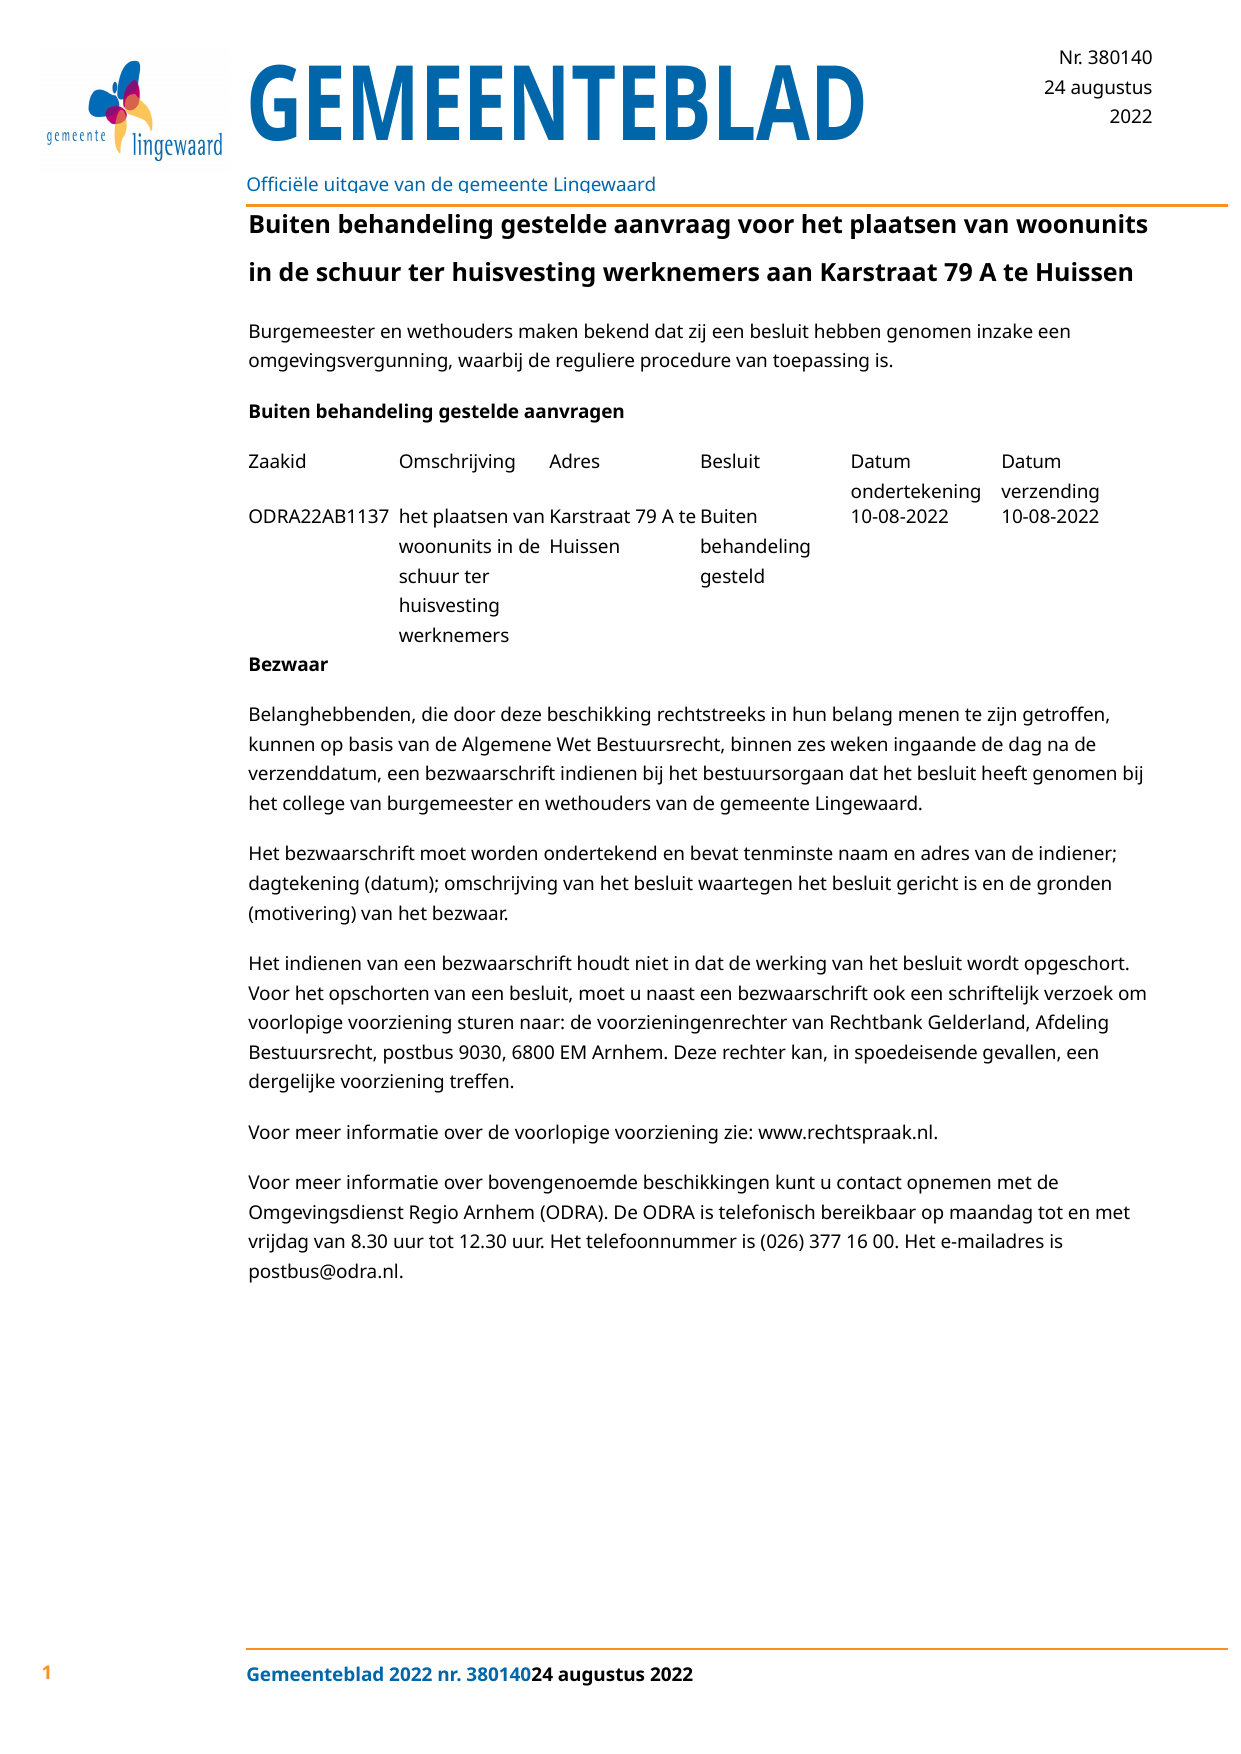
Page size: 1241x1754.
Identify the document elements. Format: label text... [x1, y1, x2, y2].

table_header Adres [549, 449, 700, 504]
text Het indienen van een bezwaarschrift houdt niet in dat de werking van het besluit wordt opgeschort. Voor het opschorten van een besluit, moet u naast een bezwaarschrift ook een schriftelijk verzoek om voorlopige voorziening sturen naar: de voorzieningenrechter van Rechtbank Gelderland, Afdeling Bestuursrecht, postbus 9030, 6800 EM Arnhem. Deze rechter kan, in spoedeisende gevallen, een dergelijke voorziening treffen. [248, 950, 1152, 1094]
text Het bezwaarschrift moet worden ondertekend en bevat tenminste naam en adres van de indiener; dagtekening (datum); omschrijving van het besluit waartegen het besluit gericht is en de gronden (motivering) van het bezwaar. [248, 841, 1152, 926]
table_header Zaakid [248, 449, 398, 504]
table_cell ODRA22AB1137 [248, 504, 398, 648]
table_cell Buiten behandeling gesteld [700, 504, 850, 648]
table_header Besluit [700, 449, 850, 504]
text Voor meer informatie over bovengenoemde beschikkingen kunt u contact opnemen met de Omgevingsdienst Regio Arnhem (ODRA). De ODRA is telefonisch bereikbaar op maandag tot en met vrijdag van 8.30 uur tot 12.30 uur. Het telefoonnummer is (026) 377 16 00. Het e-mailadres is postbus@odra.nl. [248, 1169, 1152, 1284]
table_cell 10-08-2022 [1001, 504, 1152, 648]
table_header Omschrijving [399, 449, 549, 504]
text Buiten behandeling gestelde aanvragen [248, 398, 1152, 424]
table_cell Karstraat 79 A te Huissen [549, 504, 700, 648]
table_cell het plaatsen van woonunits in de schuur ter huisvesting werknemers [399, 504, 549, 648]
text Buiten behandeling gestelde aanvraag voor het plaatsen van woonunits in de schuur ter huisvesting werknemers aan Karstraat 79 A te Huissen [248, 207, 1152, 288]
text Bezwaar [248, 651, 1152, 677]
text Belanghebbenden, die door deze beschikking rechtstreeks in hun belang menen te zijn getroffen, kunnen op basis van de Algemene Wet Bestuursrecht, binnen zes weken ingaande de dag na de verzenddatum, een bezwaarschrift indienen bij het bestuursorgaan dat het besluit heeft genomen bij het college van burgemeester en wethouders van de gemeente Lingewaard. [248, 701, 1152, 816]
table_cell 10-08-2022 [850, 504, 1001, 648]
text Voor meer informatie over de voorlopige voorziening zie: www.rechtspraak.nl. [248, 1119, 1152, 1145]
picture [41, 47, 231, 172]
text Burgemeester en wethouders maken bekend dat zij een besluit hebben genomen inzake een omgevingsvergunning, waarbij de reguliere procedure van toepassing is. [248, 318, 1152, 373]
table_header Datum verzending [1001, 449, 1152, 504]
table_header Datum ondertekening [850, 449, 1001, 504]
